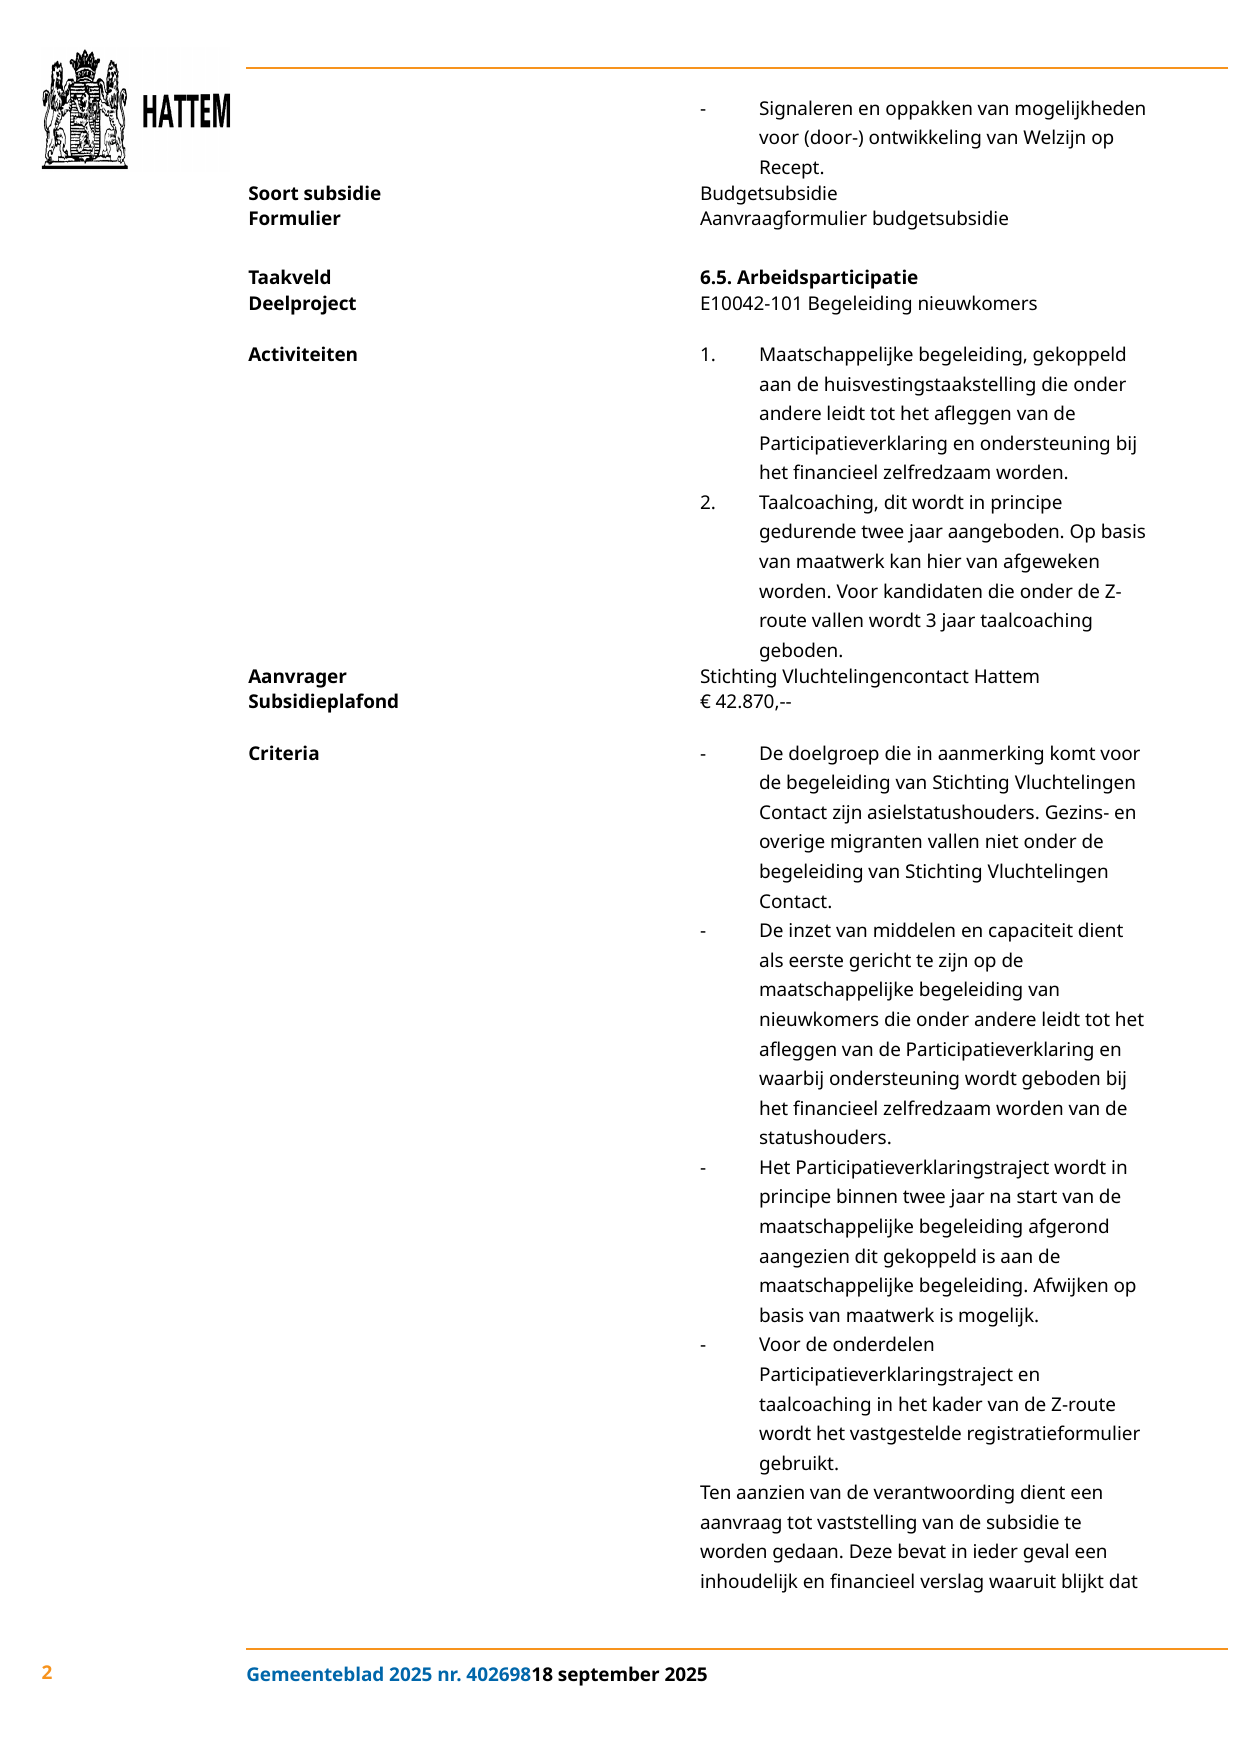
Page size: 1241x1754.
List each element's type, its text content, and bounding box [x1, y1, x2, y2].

table_cell Aanvraagformulier budgetsubsidie [700, 205, 1152, 231]
picture [41, 47, 231, 172]
table_cell [248, 714, 700, 740]
table_cell Activiteiten [248, 341, 700, 663]
table_cell [248, 316, 700, 341]
table_cell Soort subsidie [248, 180, 700, 205]
table_cell Subsidieplafond [248, 689, 700, 714]
table_cell Stichting Vluchtelingencontact Hattem [700, 663, 1152, 688]
table_cell Signaleren en oppakken van mogelijkheden voor (door-) ontwikkeling van Welzijn op Recept. [700, 95, 1152, 180]
table_cell Criteria [248, 740, 700, 1594]
table_cell E10042-101 Begeleiding nieuwkomers [700, 290, 1152, 316]
table_cell Deelproject [248, 290, 700, 316]
table_cell Maatschappelijke begeleiding, gekoppeld aan de huisvestingstaakstelling die onder andere leidt tot het afleggen van de Participatieverklaring en ondersteuning bij het financieel zelfredzaam worden. Taalcoaching, dit wordt in principe gedurende twee jaar aangeboden. Op basis van maatwerk kan hier van afgeweken worden. Voor kandidaten die onder de Z-route vallen wordt 3 jaar taalcoaching geboden. [700, 341, 1152, 663]
table_cell € 42.870,-- [700, 689, 1152, 714]
table_cell Aanvrager [248, 663, 700, 688]
table_cell Budgetsubsidie [700, 180, 1152, 205]
table_cell [700, 714, 1152, 740]
table_cell De doelgroep die in aanmerking komt voor de begeleiding van Stichting Vluchtelingen Contact zijn asielstatushouders. Gezins- en overige migranten vallen niet onder de begeleiding van Stichting Vluchtelingen Contact. De inzet van middelen en capaciteit dient als eerste gericht te zijn op de maatschappelijke begeleiding van nieuwkomers die onder andere leidt tot het afleggen van de Participatieverklaring en waarbij ondersteuning wordt geboden bij het financieel zelfredzaam worden van de statushouders. Het Participatieverklaringstraject wordt in principe binnen twee jaar na start van de maatschappelijke begeleiding afgerond aangezien dit gekoppeld is aan de maatschappelijke begeleiding. Afwijken op basis van maatwerk is mogelijk. Voor de onderdelen Participatieverklaringstraject en taalcoaching in het kader van de Z-route wordt het vastgestelde registratieformulier gebruikt. Ten aanzien van de verantwoording dient een aanvraag tot vaststelling van de subsidie te worden gedaan. Deze bevat in ieder geval een inhoudelijk en financieel verslag waaruit blijkt dat [700, 740, 1152, 1594]
table_cell [248, 95, 700, 180]
table_header Taakveld [248, 264, 700, 290]
table_cell Formulier [248, 205, 700, 231]
table_header 6.5. Arbeidsparticipatie [700, 264, 1152, 290]
table_cell [700, 316, 1152, 341]
